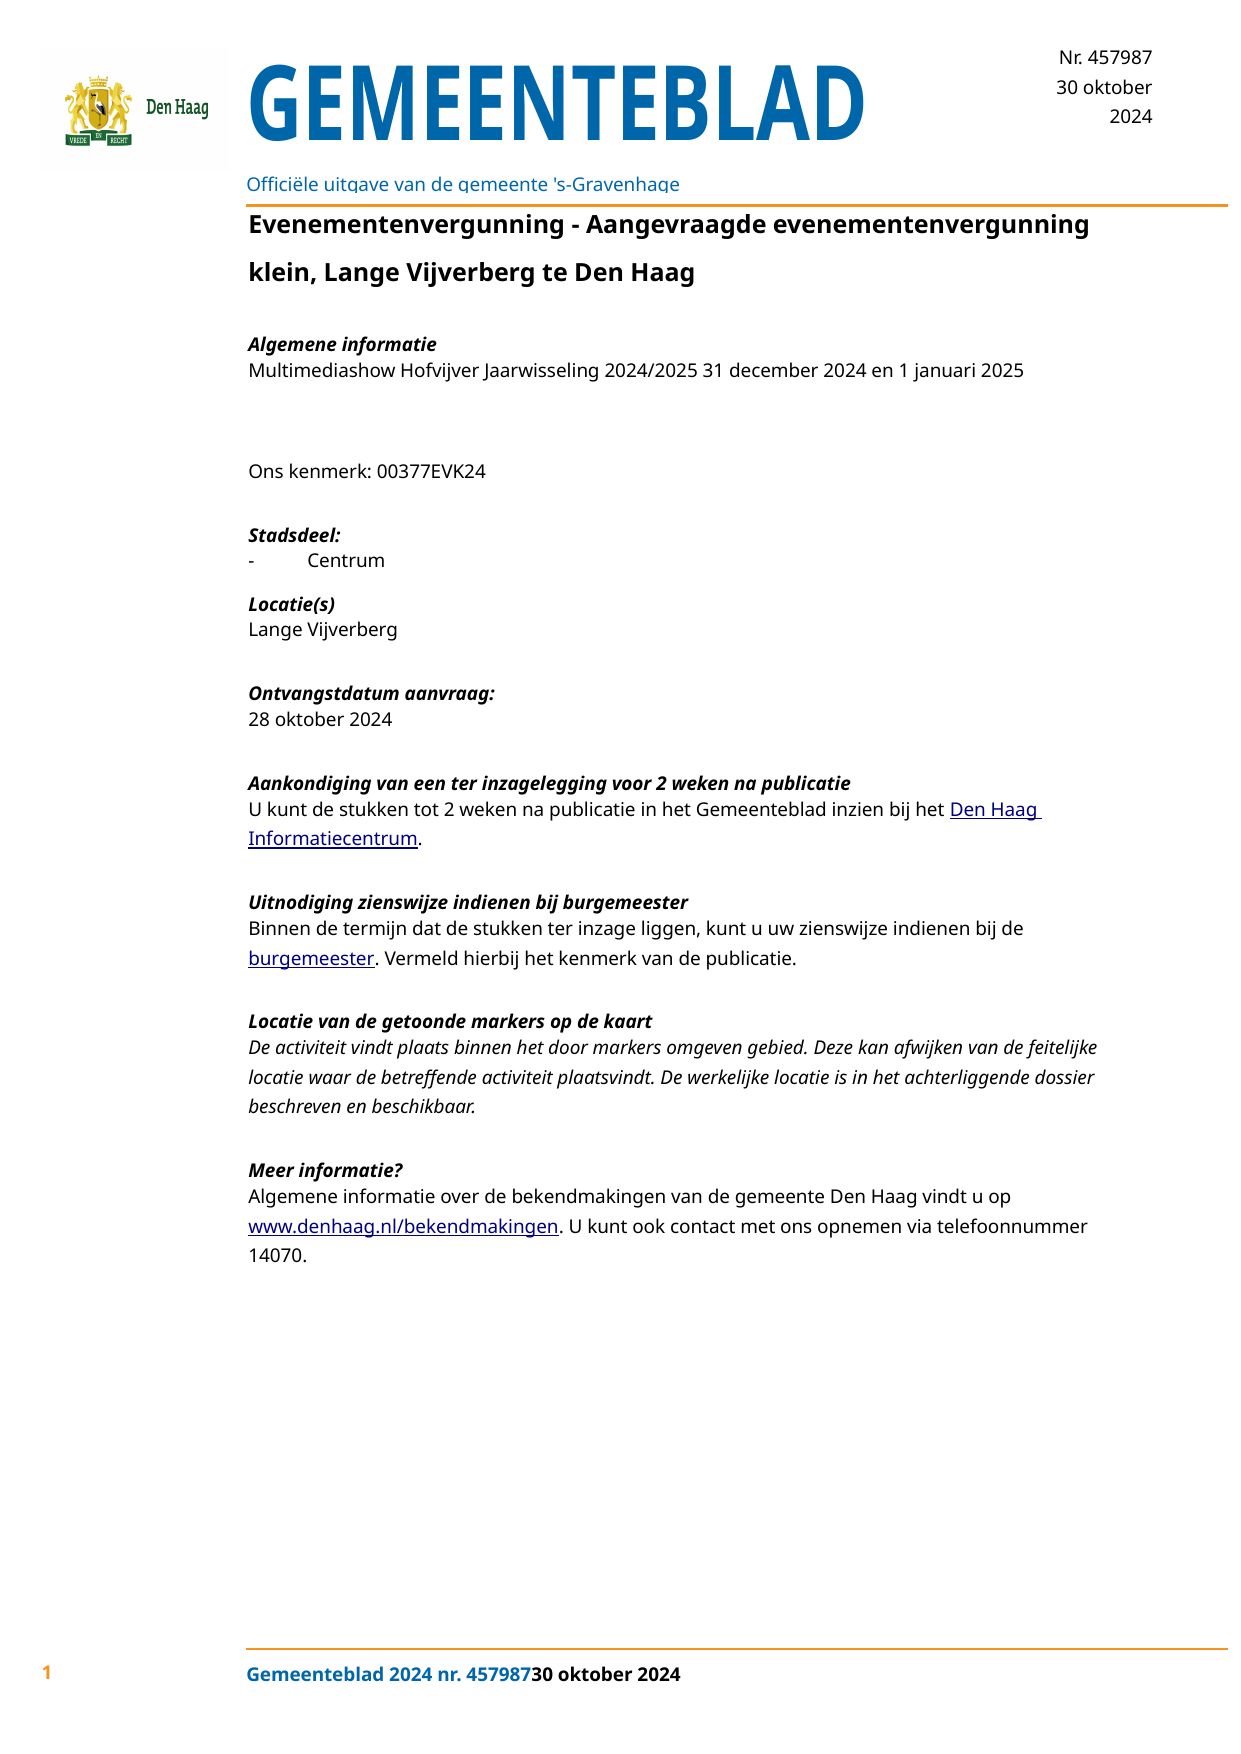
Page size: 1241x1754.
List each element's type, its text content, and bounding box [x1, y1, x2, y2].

text Multimediashow Hofvijver Jaarwisseling 2024/2025 31 december 2024 en 1 januari 2025 [248, 357, 1152, 383]
text Uitnodiging zienswijze indienen bij burgemeester [248, 889, 1152, 915]
text Meer informatie? [248, 1158, 1152, 1183]
text Binnen de termijn dat de stukken ter inzage liggen, kunt u uw zienswijze indienen bij de burgemeester. Vermeld hierbij het kenmerk van de publicatie. [248, 915, 1152, 971]
text Ontvangstdatum aanvraag: [248, 681, 1152, 706]
text Ons kenmerk: 00377EVK24 [248, 458, 1152, 484]
text De activiteit vindt plaats binnen het door markers omgeven gebied. Deze kan afwijken van de feitelijke locatie waar de betreffende activiteit plaatsvindt. De werkelijke locatie is in het achterliggende dossier beschreven en beschikbaar. [248, 1034, 1152, 1119]
text Locatie van de getoonde markers op de kaart [248, 1009, 1152, 1034]
text Stadsdeel: [248, 522, 1152, 548]
text U kunt de stukken tot 2 weken na publicatie in het Gemeenteblad inzien bij het Den Haag Informatiecentrum. [248, 796, 1152, 851]
text Algemene informatie [248, 331, 1152, 357]
text 28 oktober 2024 [248, 706, 1152, 732]
text Algemene informatie over de bekendmakingen van de gemeente Den Haag vindt u op www.denhaag.nl/bekendmakingen. U kunt ook contact met ons opnemen via telefoonnummer 14070. [248, 1183, 1152, 1268]
text Lange Vijverberg [248, 617, 1152, 642]
text Aankondiging van een ter inzagelegging voor 2 weken na publicatie [248, 770, 1152, 796]
text Evenementenvergunning - Aangevraagde evenementenvergunning klein, Lange Vijverberg te Den Haag [248, 207, 1152, 288]
picture [41, 47, 231, 172]
text Locatie(s) [248, 591, 1152, 617]
list Centrum [248, 548, 1152, 573]
